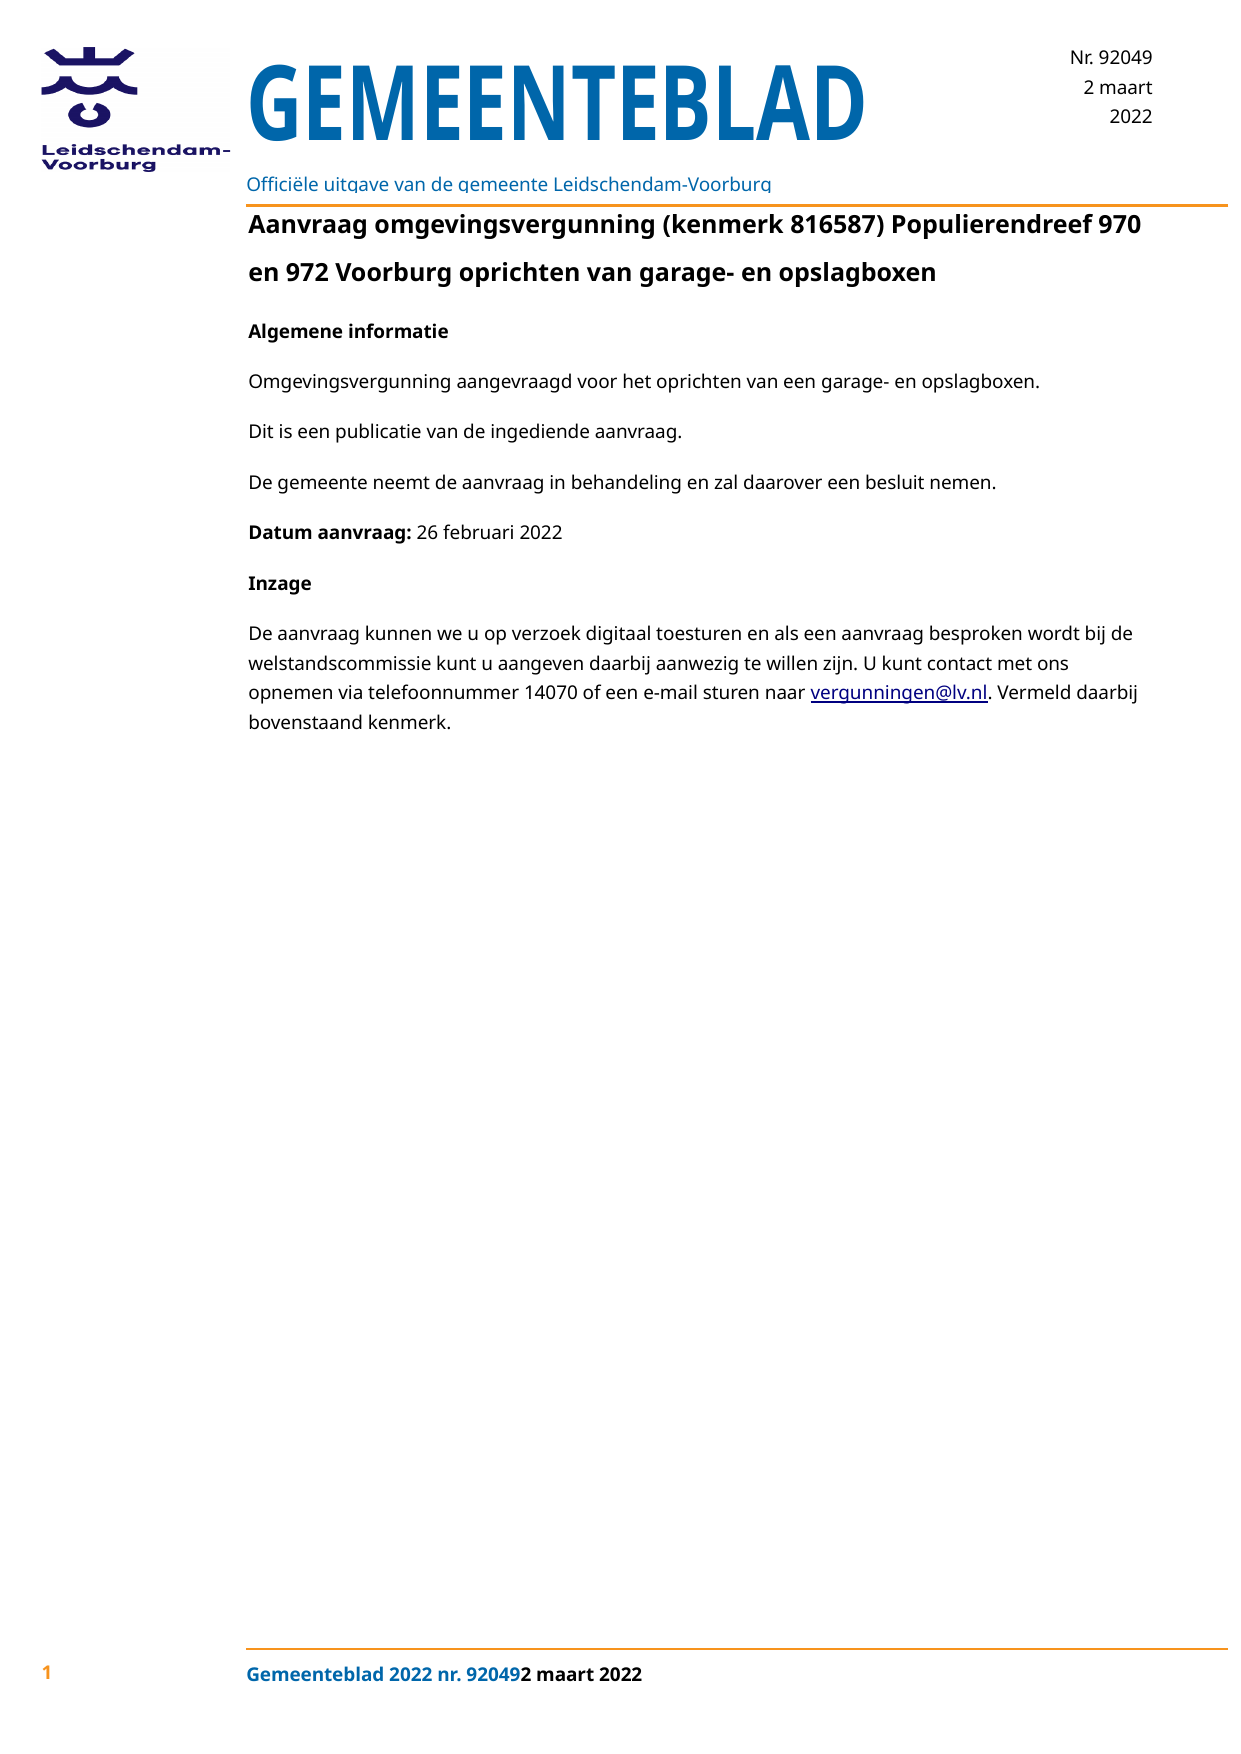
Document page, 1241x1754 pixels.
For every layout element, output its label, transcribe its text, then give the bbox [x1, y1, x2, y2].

text Omgevingsvergunning aangevraagd voor het oprichten van een garage- en opslagboxen. [248, 368, 1152, 394]
text Dit is een publicatie van de ingediende aanvraag. [248, 419, 1152, 444]
text Inzage [248, 570, 1152, 596]
text De gemeente neemt de aanvraag in behandeling en zal daarover een besluit nemen. [248, 469, 1152, 495]
picture [41, 47, 231, 172]
text Aanvraag omgevingsvergunning (kenmerk 816587) Populierendreef 970 en 972 Voorburg oprichten van garage- en opslagboxen [248, 207, 1152, 288]
text Algemene informatie [248, 318, 1152, 344]
text De aanvraag kunnen we u op verzoek digitaal toesturen en als een aanvraag besproken wordt bij de welstandscommissie kunt u aangeven daarbij aanwezig te willen zijn. U kunt contact met ons opnemen via telefoonnummer 14070 of een e-mail sturen naar vergunningen@lv.nl. Vermeld daarbij bovenstaand kenmerk. [248, 620, 1152, 735]
text Datum aanvraag: 26 februari 2022 [248, 519, 1152, 545]
